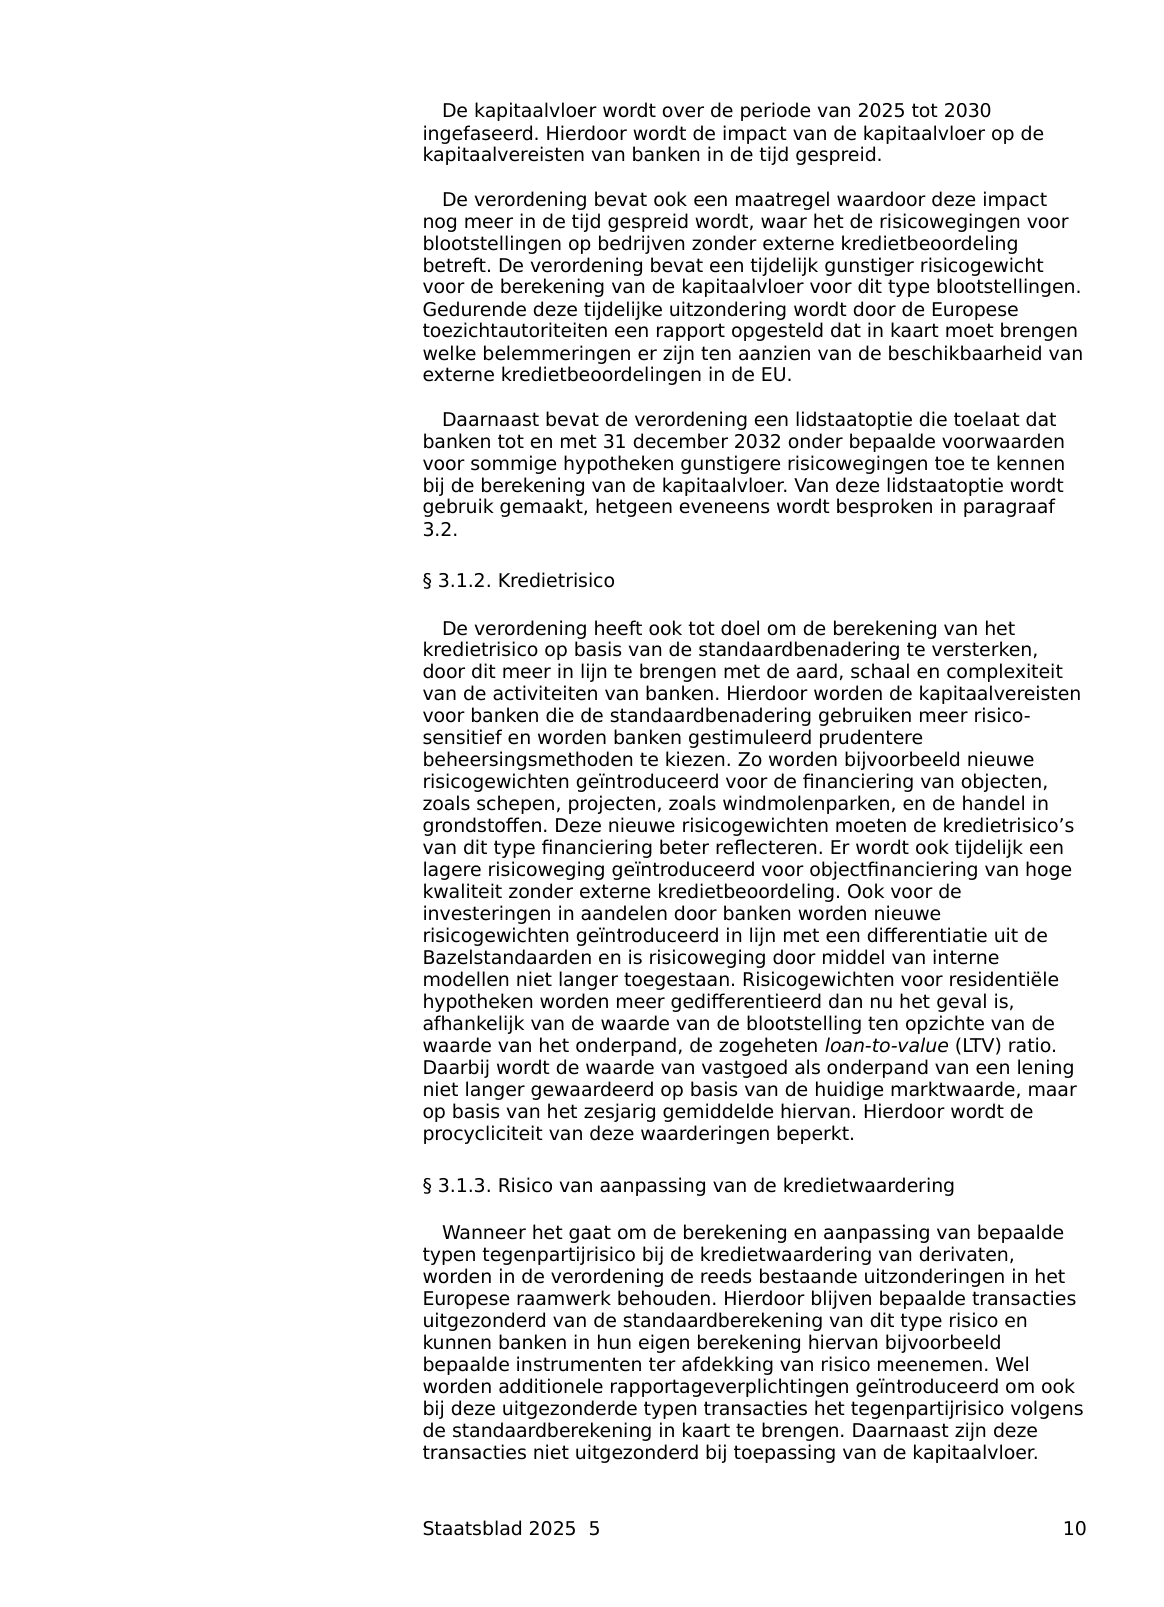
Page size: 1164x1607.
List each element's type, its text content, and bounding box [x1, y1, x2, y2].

subtitle § 3.1.2. Kredietrisico [422, 570, 1087, 592]
text De kapitaalvloer wordt over de periode van 2025 tot 2030 ingefaseerd. Hierdoor wordt de impact van de kapitaalvloer op de kapitaalvereisten van banken in de tijd gespreid. [422, 100, 1087, 166]
text Wanneer het gaat om de berekening en aanpassing van bepaalde typen tegenpartijrisico bij de kredietwaardering van derivaten, worden in de verordening de reeds bestaande uitzonderingen in het Europese raamwerk behouden. Hierdoor blijven bepaalde transacties uitgezonderd van de standaardberekening van dit type risico en kunnen banken in hun eigen berekening hiervan bijvoorbeeld bepaalde instrumenten ter afdekking van risico meenemen. Wel worden additionele rapportageverplichtingen geïntroduceerd om ook bij deze uitgezonderde typen transacties het tegenpartijrisico volgens de standaardberekening in kaart te brengen. Daarnaast zijn deze transacties niet uitgezonderd bij toepassing van de kapitaalvloer. [422, 1222, 1087, 1464]
text De verordening heeft ook tot doel om de berekening van het kredietrisico op basis van de standaardbenadering te versterken, door dit meer in lijn te brengen met de aard, schaal en complexiteit van de activiteiten van banken. Hierdoor worden de kapitaalvereisten voor banken die de standaardbenadering gebruiken meer risico-sensitief en worden banken gestimuleerd prudentere beheersingsmethoden te kiezen. Zo worden bijvoorbeeld nieuwe risicogewichten geïntroduceerd voor de financiering van objecten, zoals schepen, projecten, zoals windmolenparken, en de handel in grondstoffen. Deze nieuwe risicogewichten moeten de kredietrisico’s van dit type financiering beter reflecteren. Er wordt ook tijdelijk een lagere risicoweging geïntroduceerd voor objectfinanciering van hoge kwaliteit zonder externe kredietbeoordeling. Ook voor de investeringen in aandelen door banken worden nieuwe risicogewichten geïntroduceerd in lijn met een differentiatie uit de Bazelstandaarden en is risicoweging door middel van interne modellen niet langer toegestaan. Risicogewichten voor residentiële hypotheken worden meer gedifferentieerd dan nu het geval is, afhankelijk van de waarde van de blootstelling ten opzichte van de waarde van het onderpand, de zogeheten loan-to-value (LTV) ratio. Daarbij wordt de waarde van vastgoed als onderpand van een lening niet langer gewaardeerd op basis van de huidige marktwaarde, maar op basis van het zesjarig gemiddelde hiervan. Hierdoor wordt de procycliciteit van deze waarderingen beperkt. [422, 617, 1087, 1145]
text De verordening bevat ook een maatregel waardoor deze impact nog meer in de tijd gespreid wordt, waar het de risicowegingen voor blootstellingen op bedrijven zonder externe kredietbeoordeling betreft. De verordening bevat een tijdelijk gunstiger risicogewicht voor de berekening van de kapitaalvloer voor dit type blootstellingen. Gedurende deze tijdelijke uitzondering wordt door de Europese toezichtautoriteiten een rapport opgesteld dat in kaart moet brengen welke belemmeringen er zijn ten aanzien van de beschikbaarheid van externe kredietbeoordelingen in de EU. [422, 188, 1087, 386]
text Daarnaast bevat de verordening een lidstaatoptie die toelaat dat banken tot en met 31 december 2032 onder bepaalde voorwaarden voor sommige hypotheken gunstigere risicowegingen toe te kennen bij de berekening van de kapitaalvloer. Van deze lidstaatoptie wordt gebruik gemaakt, hetgeen eveneens wordt besproken in paragraaf 3.2. [422, 408, 1087, 540]
subtitle § 3.1.3. Risico van aanpassing van de kredietwaardering [422, 1175, 1087, 1197]
